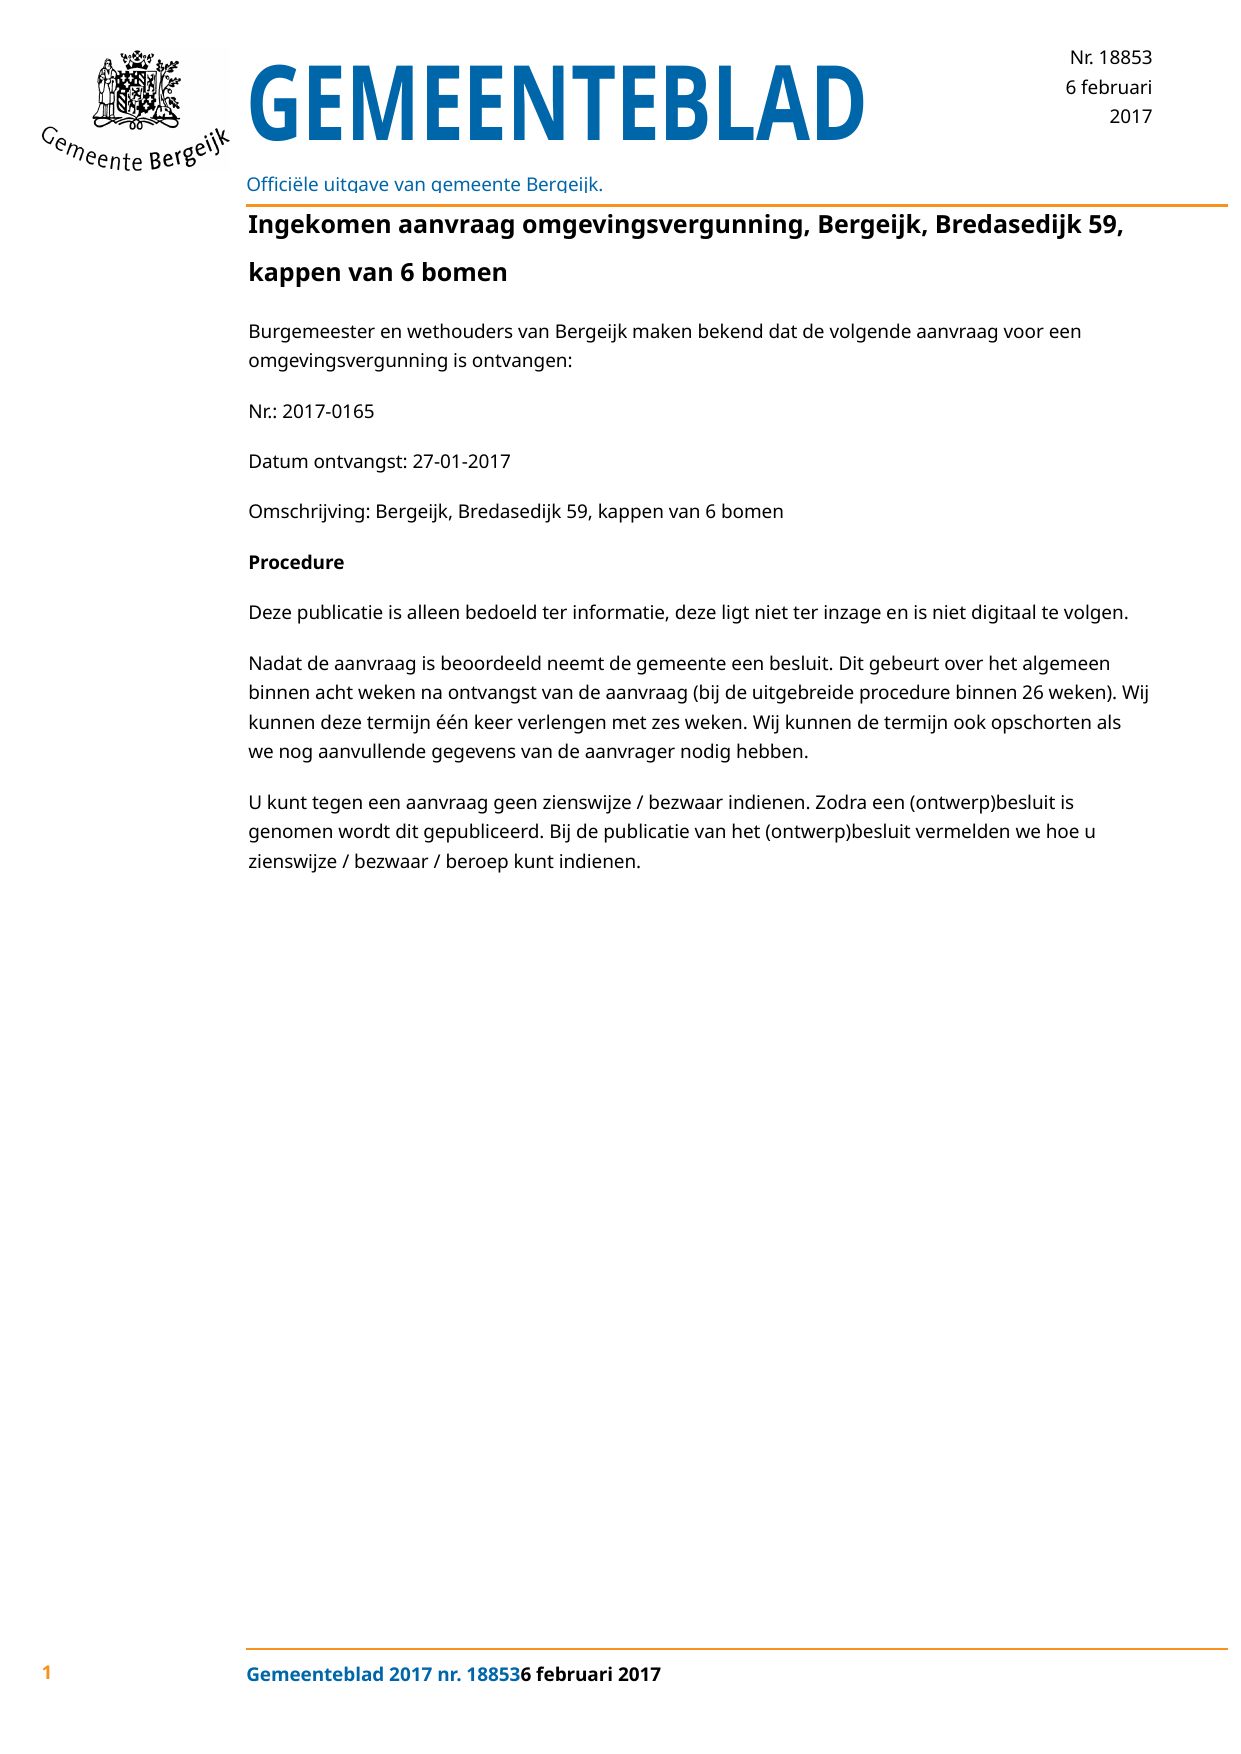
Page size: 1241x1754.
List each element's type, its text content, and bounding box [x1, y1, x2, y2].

text Nadat de aanvraag is beoordeeld neemt de gemeente een besluit. Dit gebeurt over het algemeen binnen acht weken na ontvangst van de aanvraag (bij de uitgebreide procedure binnen 26 weken). Wij kunnen deze termijn één keer verlengen met zes weken. Wij kunnen de termijn ook opschorten als we nog aanvullende gegevens van de aanvrager nodig hebben. [248, 650, 1152, 764]
text Nr.: 2017-0165 [248, 398, 1152, 424]
text Deze publicatie is alleen bedoeld ter informatie, deze ligt niet ter inzage en is niet digitaal te volgen. [248, 599, 1152, 625]
text Burgemeester en wethouders van Bergeijk maken bekend dat de volgende aanvraag voor een omgevingsvergunning is ontvangen: [248, 318, 1152, 373]
text Omschrijving: Bergeijk, Bredasedijk 59, kappen van 6 bomen [248, 499, 1152, 524]
text Ingekomen aanvraag omgevingsvergunning, Bergeijk, Bredasedijk 59, kappen van 6 bomen [248, 207, 1152, 288]
text Datum ontvangst: 27-01-2017 [248, 448, 1152, 474]
text U kunt tegen een aanvraag geen zienswijze / bezwaar indienen. Zodra een (ontwerp)besluit is genomen wordt dit gepubliceerd. Bij de publicatie van het (ontwerp)besluit vermelden we hoe u zienswijze / bezwaar / beroep kunt indienen. [248, 789, 1152, 874]
text Procedure [248, 549, 1152, 575]
picture [41, 47, 231, 172]
